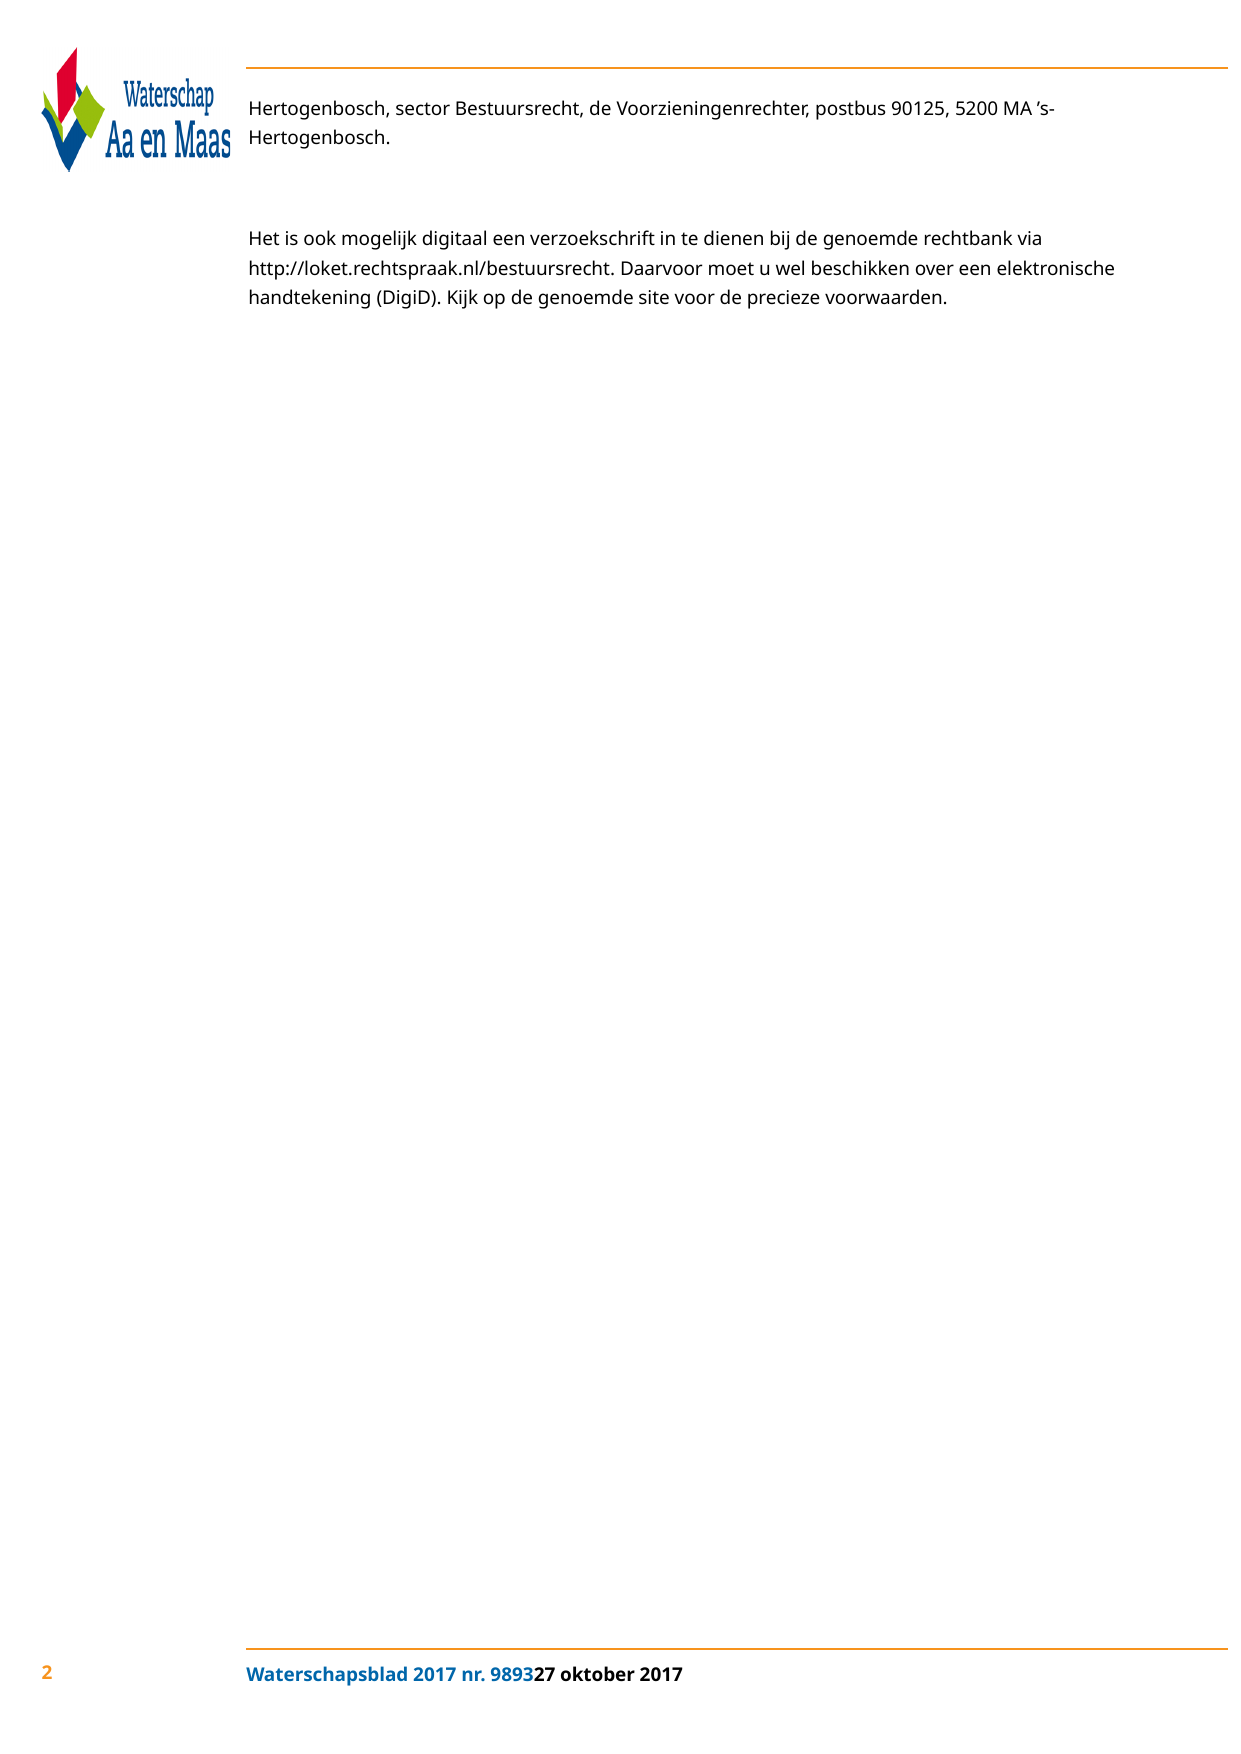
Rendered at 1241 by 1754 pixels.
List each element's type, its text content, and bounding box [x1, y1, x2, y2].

picture [41, 47, 231, 172]
text Hertogenbosch, sector Bestuursrecht, de Voorzieningenrechter, postbus 90125, 5200 MA ’s-Hertogenbosch. [248, 95, 1152, 150]
text Het is ook mogelijk digitaal een verzoekschrift in te dienen bij de genoemde rechtbank via http://loket.rechtspraak.nl/bestuursrecht. Daarvoor moet u wel beschikken over een elektronische handtekening (DigiD). Kijk op de genoemde site voor de precieze voorwaarden. [248, 225, 1152, 310]
